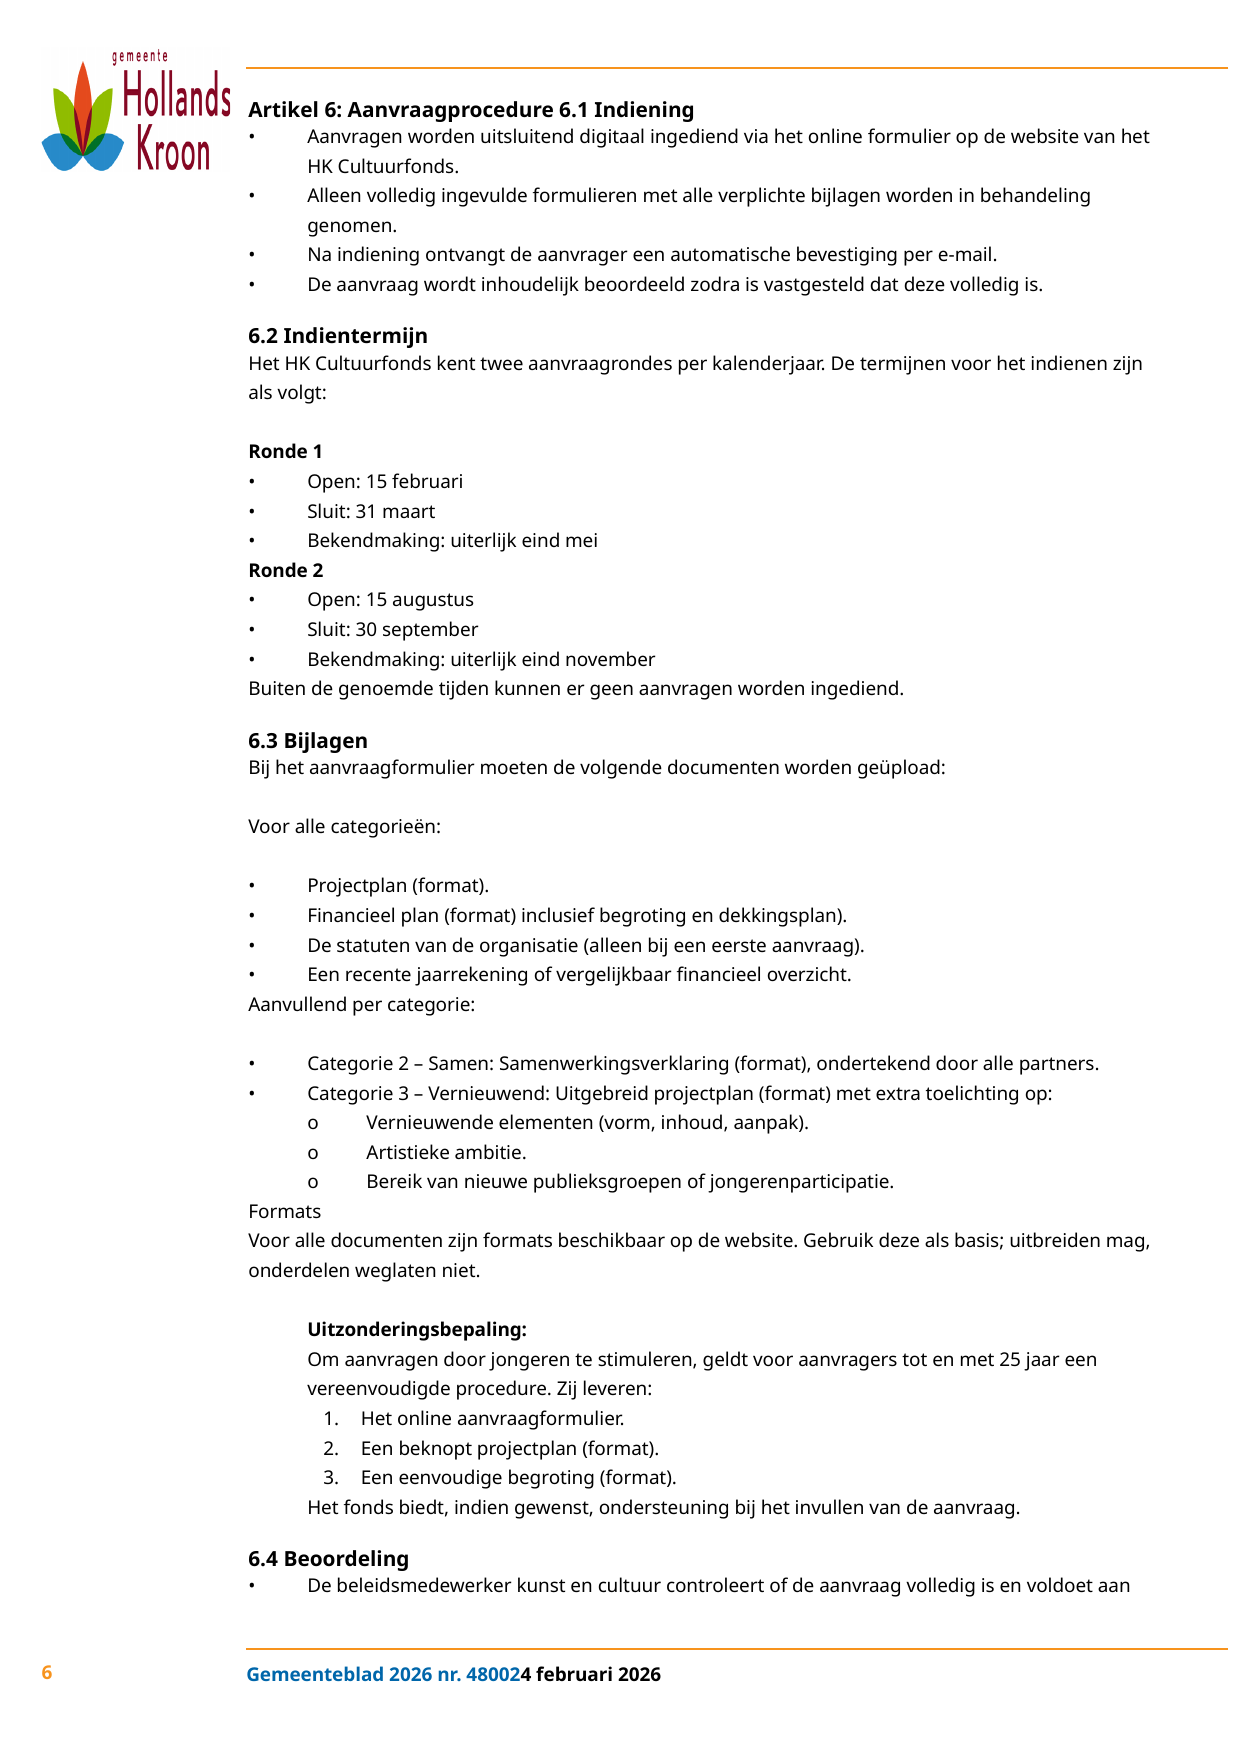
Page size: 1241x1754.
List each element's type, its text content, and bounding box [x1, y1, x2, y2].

list De aanvraag wordt inhoudelijk beoordeeld zodra is vastgesteld dat deze volledig is. [248, 271, 1152, 297]
text Bij het aanvraagformulier moeten de volgende documenten worden geüpload: [248, 754, 1152, 780]
text Voor alle documenten zijn formats beschikbaar op de website. Gebruik deze als basis; uitbreiden mag, onderdelen weglaten niet. [248, 1228, 1152, 1283]
list Open: 15 augustus [248, 587, 1152, 612]
list Categorie 2 – Samen: Samenwerkingsverklaring (format), ondertekend door alle partners. [248, 1050, 1152, 1076]
list Na indiening ontvangt de aanvrager een automatische bevestiging per e-mail. [248, 242, 1152, 267]
text Aanvullend per categorie: [248, 991, 1152, 1017]
text 6.4 Beoordeling [248, 1544, 1152, 1573]
list Bekendmaking: uiterlijk eind november [248, 646, 1152, 672]
list Alleen volledig ingevulde formulieren met alle verplichte bijlagen worden in behandeling genomen. [248, 182, 1152, 238]
list De beleidsmedewerker kunst en cultuur controleert of de aanvraag volledig is en voldoet aan [248, 1573, 1152, 1598]
list Open: 15 februari [248, 468, 1152, 494]
list Een eenvoudige begroting (format). [323, 1464, 1152, 1490]
list De statuten van de organisatie (alleen bij een eerste aanvraag). [248, 932, 1152, 957]
list Financieel plan (format) inclusief begroting en dekkingsplan). [248, 902, 1152, 928]
text Formats [248, 1198, 1152, 1224]
text Buiten de genoemde tijden kunnen er geen aanvragen worden ingediend. [248, 675, 1152, 701]
list Het online aanvraagformulier. [323, 1405, 1152, 1431]
list Een beknopt projectplan (format). [323, 1435, 1152, 1460]
text Voor alle categorieën: [248, 813, 1152, 839]
list Aanvragen worden uitsluitend digitaal ingediend via het online formulier op de website van het HK Cultuurfonds. [248, 123, 1152, 178]
list Het fonds biedt, indien gewenst, ondersteuning bij het invullen van de aanvraag. [248, 1494, 1152, 1519]
list Artistieke ambitie. [307, 1139, 1152, 1164]
text Ronde 1 [248, 439, 1152, 464]
list Uitzonderingsbepaling: [248, 1316, 1152, 1342]
list Een recente jaarrekening of vergelijkbaar financieel overzicht. [248, 961, 1152, 987]
text 6.2 Indientermijn [248, 322, 1152, 350]
list Categorie 3 – Vernieuwend: Uitgebreid projectplan (format) met extra toelichting op: [248, 1080, 1152, 1105]
list Om aanvragen door jongeren te stimuleren, geldt voor aanvragers tot en met 25 jaar een vereenvoudigde procedure. Zij leveren: [248, 1346, 1152, 1401]
list Sluit: 31 maart [248, 498, 1152, 524]
text Artikel 6: Aanvraagprocedure 6.1 Indiening [248, 95, 1152, 123]
list Sluit: 30 september [248, 616, 1152, 642]
text Ronde 2 [248, 557, 1152, 583]
list Bereik van nieuwe publieksgroepen of jongerenparticipatie. [307, 1168, 1152, 1194]
text Het HK Cultuurfonds kent twee aanvraagrondes per kalenderjaar. De termijnen voor het indienen zijn als volgt: [248, 350, 1152, 405]
picture [41, 47, 231, 172]
list Bekendmaking: uiterlijk eind mei [248, 527, 1152, 553]
list Vernieuwende elementen (vorm, inhoud, aanpak). [307, 1109, 1152, 1135]
text 6.3 Bijlagen [248, 726, 1152, 754]
list Projectplan (format). [248, 873, 1152, 898]
